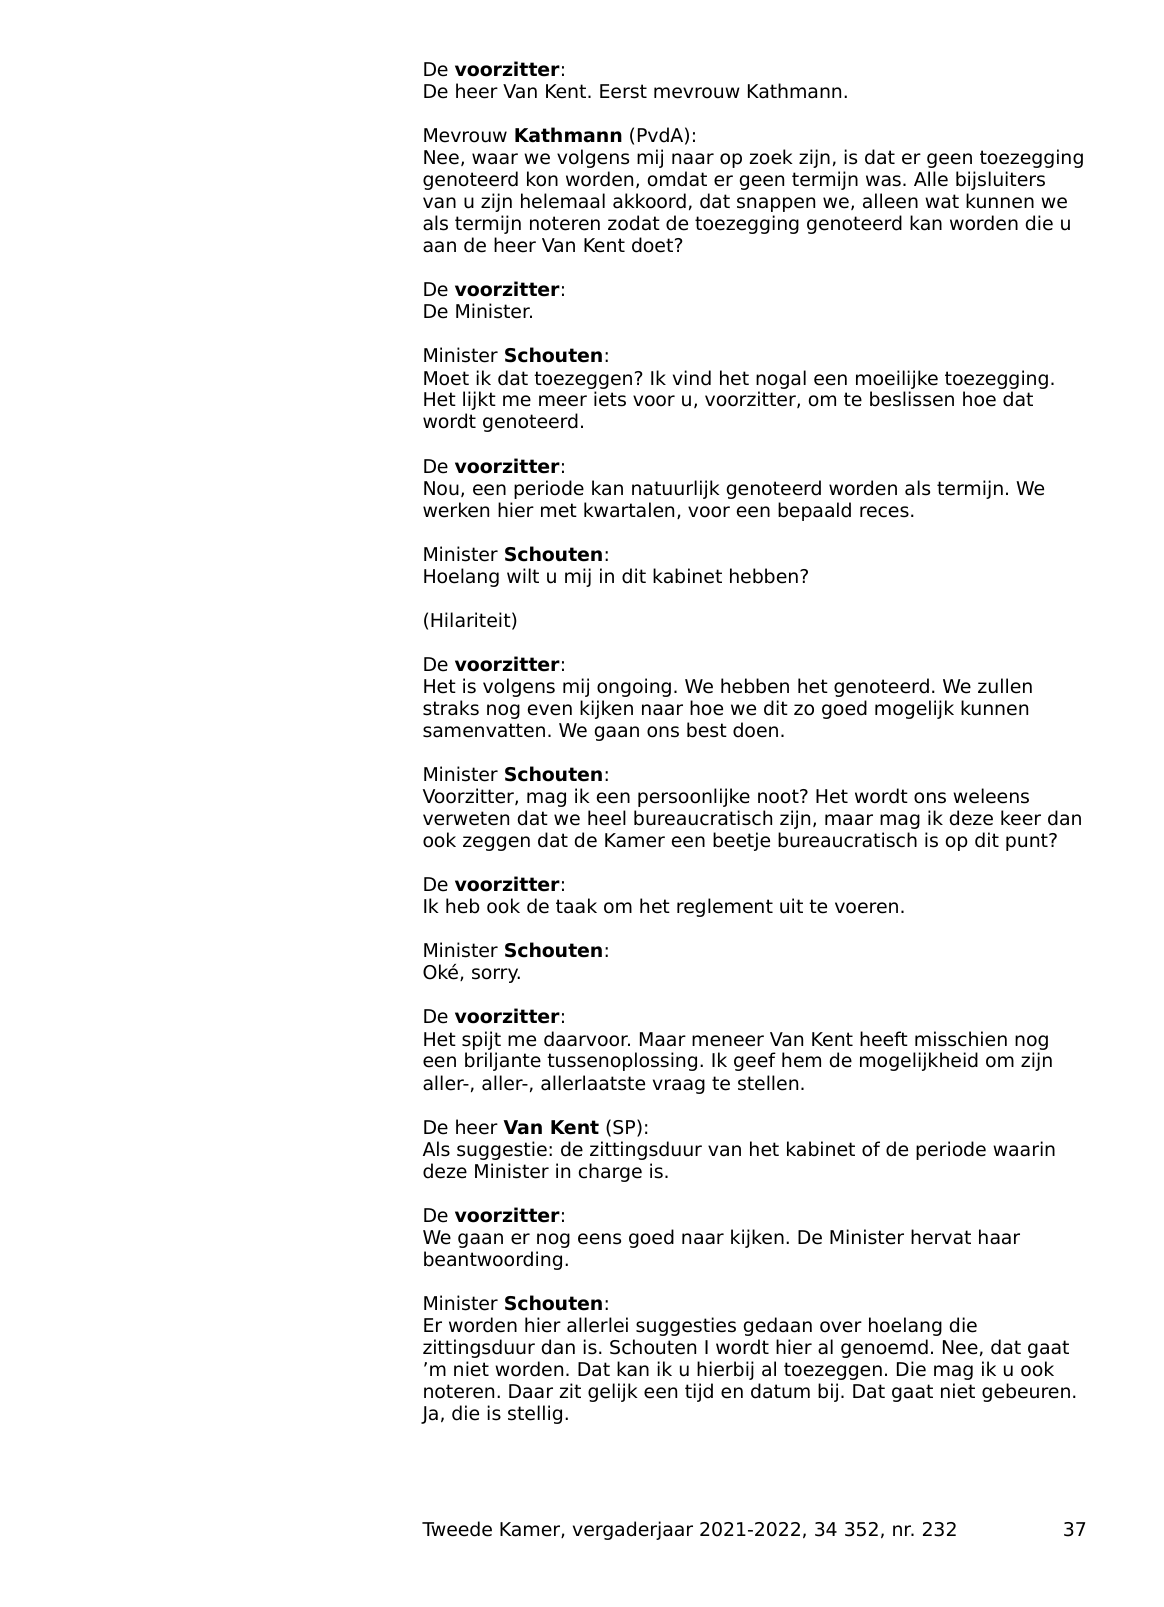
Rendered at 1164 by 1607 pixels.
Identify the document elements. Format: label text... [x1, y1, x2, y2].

text Het is volgens mij ongoing. We hebben het genoteerd. We zullen straks nog even kijken naar hoe we dit zo goed mogelijk kunnen samenvatten. We gaan ons best doen. [422, 676, 1087, 742]
text Hoelang wilt u mij in dit kabinet hebben? [422, 566, 1087, 588]
text Het spijt me daarvoor. Maar meneer Van Kent heeft misschien nog een briljante tussenoplossing. Ik geef hem de mogelijkheid om zijn aller-, aller-, allerlaatste vraag te stellen. [422, 1028, 1087, 1094]
text De voorzitter: [422, 59, 1087, 81]
text De heer Van Kent. Eerst mevrouw Kathmann. [422, 81, 1087, 103]
text (Hilariteit) [422, 610, 1087, 632]
text Minister Schouten: [422, 544, 1087, 566]
text Minister Schouten: [422, 940, 1087, 962]
text De voorzitter: [422, 654, 1087, 676]
text Als suggestie: de zittingsduur van het kabinet of de periode waarin deze Minister in charge is. [422, 1138, 1087, 1182]
text De voorzitter: [422, 279, 1087, 301]
text Voorzitter, mag ik een persoonlijke noot? Het wordt ons weleens verweten dat we heel bureaucratisch zijn, maar mag ik deze keer dan ook zeggen dat de Kamer een beetje bureaucratisch is op dit punt? [422, 786, 1087, 852]
text Moet ik dat toezeggen? Ik vind het nogal een moeilijke toezegging. Het lijkt me meer iets voor u, voorzitter, om te beslissen hoe dat wordt genoteerd. [422, 367, 1087, 433]
text Minister Schouten: [422, 345, 1087, 367]
text Ik heb ook de taak om het reglement uit te voeren. [422, 896, 1087, 918]
text Nou, een periode kan natuurlijk genoteerd worden als termijn. We werken hier met kwartalen, voor een bepaald reces. [422, 477, 1087, 521]
text Oké, sorry. [422, 962, 1087, 984]
text Er worden hier allerlei suggesties gedaan over hoelang die zittingsduur dan is. Schouten I wordt hier al genoemd. Nee, dat gaat ’m niet worden. Dat kan ik u hierbij al toezeggen. Die mag ik u ook noteren. Daar zit gelijk een tijd en datum bij. Dat gaat niet gebeuren. Ja, die is stellig. [422, 1315, 1087, 1425]
text De Minister. [422, 301, 1087, 323]
text De voorzitter: [422, 1006, 1087, 1028]
text De voorzitter: [422, 1205, 1087, 1227]
text Mevrouw Kathmann (PvdA): [422, 125, 1087, 147]
text De voorzitter: [422, 874, 1087, 896]
text Minister Schouten: [422, 1293, 1087, 1315]
text De heer Van Kent (SP): [422, 1117, 1087, 1138]
text Nee, waar we volgens mij naar op zoek zijn, is dat er geen toezegging genoteerd kon worden, omdat er geen termijn was. Alle bijsluiters van u zijn helemaal akkoord, dat snappen we, alleen wat kunnen we als termijn noteren zodat de toezegging genoteerd kan worden die u aan de heer Van Kent doet? [422, 147, 1087, 257]
text De voorzitter: [422, 456, 1087, 477]
text We gaan er nog eens goed naar kijken. De Minister hervat haar beantwoording. [422, 1227, 1087, 1271]
text Minister Schouten: [422, 764, 1087, 786]
